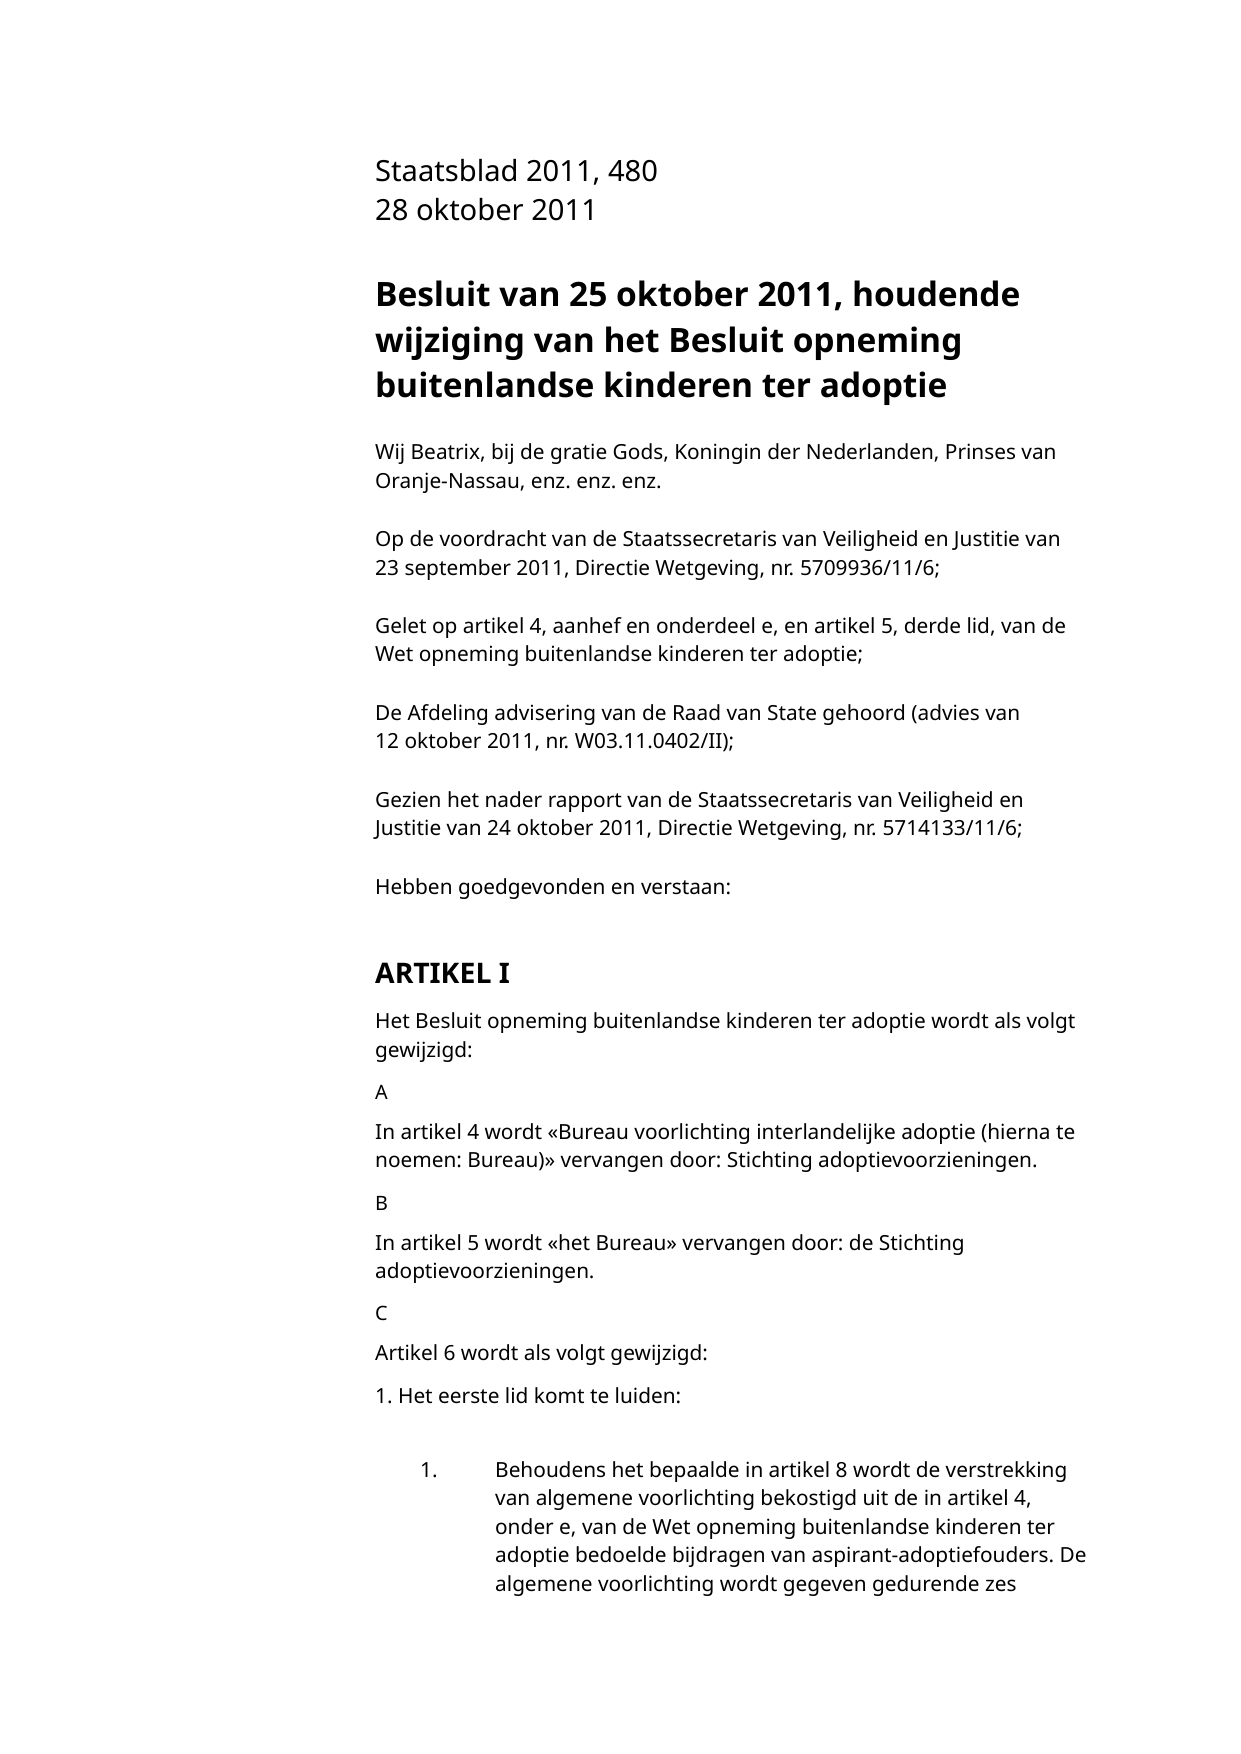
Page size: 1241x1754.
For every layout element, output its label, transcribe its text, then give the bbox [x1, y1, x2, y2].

subtitle Besluit van 25 oktober 2011, houdende wijziging van het Besluit opneming buitenlandse kinderen ter adoptie [375, 271, 1090, 407]
text Gezien het nader rapport van de Staatssecretaris van Veiligheid en Justitie van 24 oktober 2011, Directie Wetgeving, nr. 5714133/11/6; [375, 785, 1090, 842]
text Staatsblad 2011, 480 [375, 150, 1090, 190]
text Artikel 6 wordt als volgt gewijzigd: [375, 1338, 1090, 1367]
text Gelet op artikel 4, aanhef en onderdeel e, en artikel 5, derde lid, van de Wet opneming buitenlandse kinderen ter adoptie; [375, 611, 1090, 668]
text B [375, 1189, 1090, 1216]
text 1. Het eerste lid komt te luiden: [375, 1382, 1090, 1410]
text Op de voordracht van de Staatssecretaris van Veiligheid en Justitie van 23 september 2011, Directie Wetgeving, nr. 5709936/11/6; [375, 524, 1090, 581]
text Het Besluit opneming buitenlandse kinderen ter adoptie wordt als volgt gewijzigd: [375, 1006, 1090, 1063]
text A [375, 1078, 1090, 1105]
text 28 oktober 2011 [375, 190, 1090, 229]
list Behoudens het bepaalde in artikel 8 wordt de verstrekking van algemene voorlichting bekostigd uit de in artikel 4, onder e, van de Wet opneming buitenlandse kinderen ter adoptie bedoelde bijdragen van aspirant-adoptiefouders. De algemene voorlichting wordt gegeven gedurende zes [420, 1455, 1090, 1597]
text Hebben goedgevonden en verstaan: [375, 872, 1090, 900]
subtitle ARTIKEL I [375, 953, 1090, 991]
text C [375, 1299, 1090, 1326]
text De Afdeling advisering van de Raad van State gehoord (advies van 12 oktober 2011, nr. W03.11.0402/II); [375, 698, 1090, 755]
text In artikel 5 wordt «het Bureau» vervangen door: de Stichting adoptievoorzieningen. [375, 1228, 1090, 1284]
text In artikel 4 wordt «Bureau voorlichting interlandelijke adoptie (hierna te noemen: Bureau)» vervangen door: Stichting adoptievoorzieningen. [375, 1117, 1090, 1174]
text Wij Beatrix, bij de gratie Gods, Koningin der Nederlanden, Prinses van Oranje-Nassau, enz. enz. enz. [375, 437, 1090, 494]
